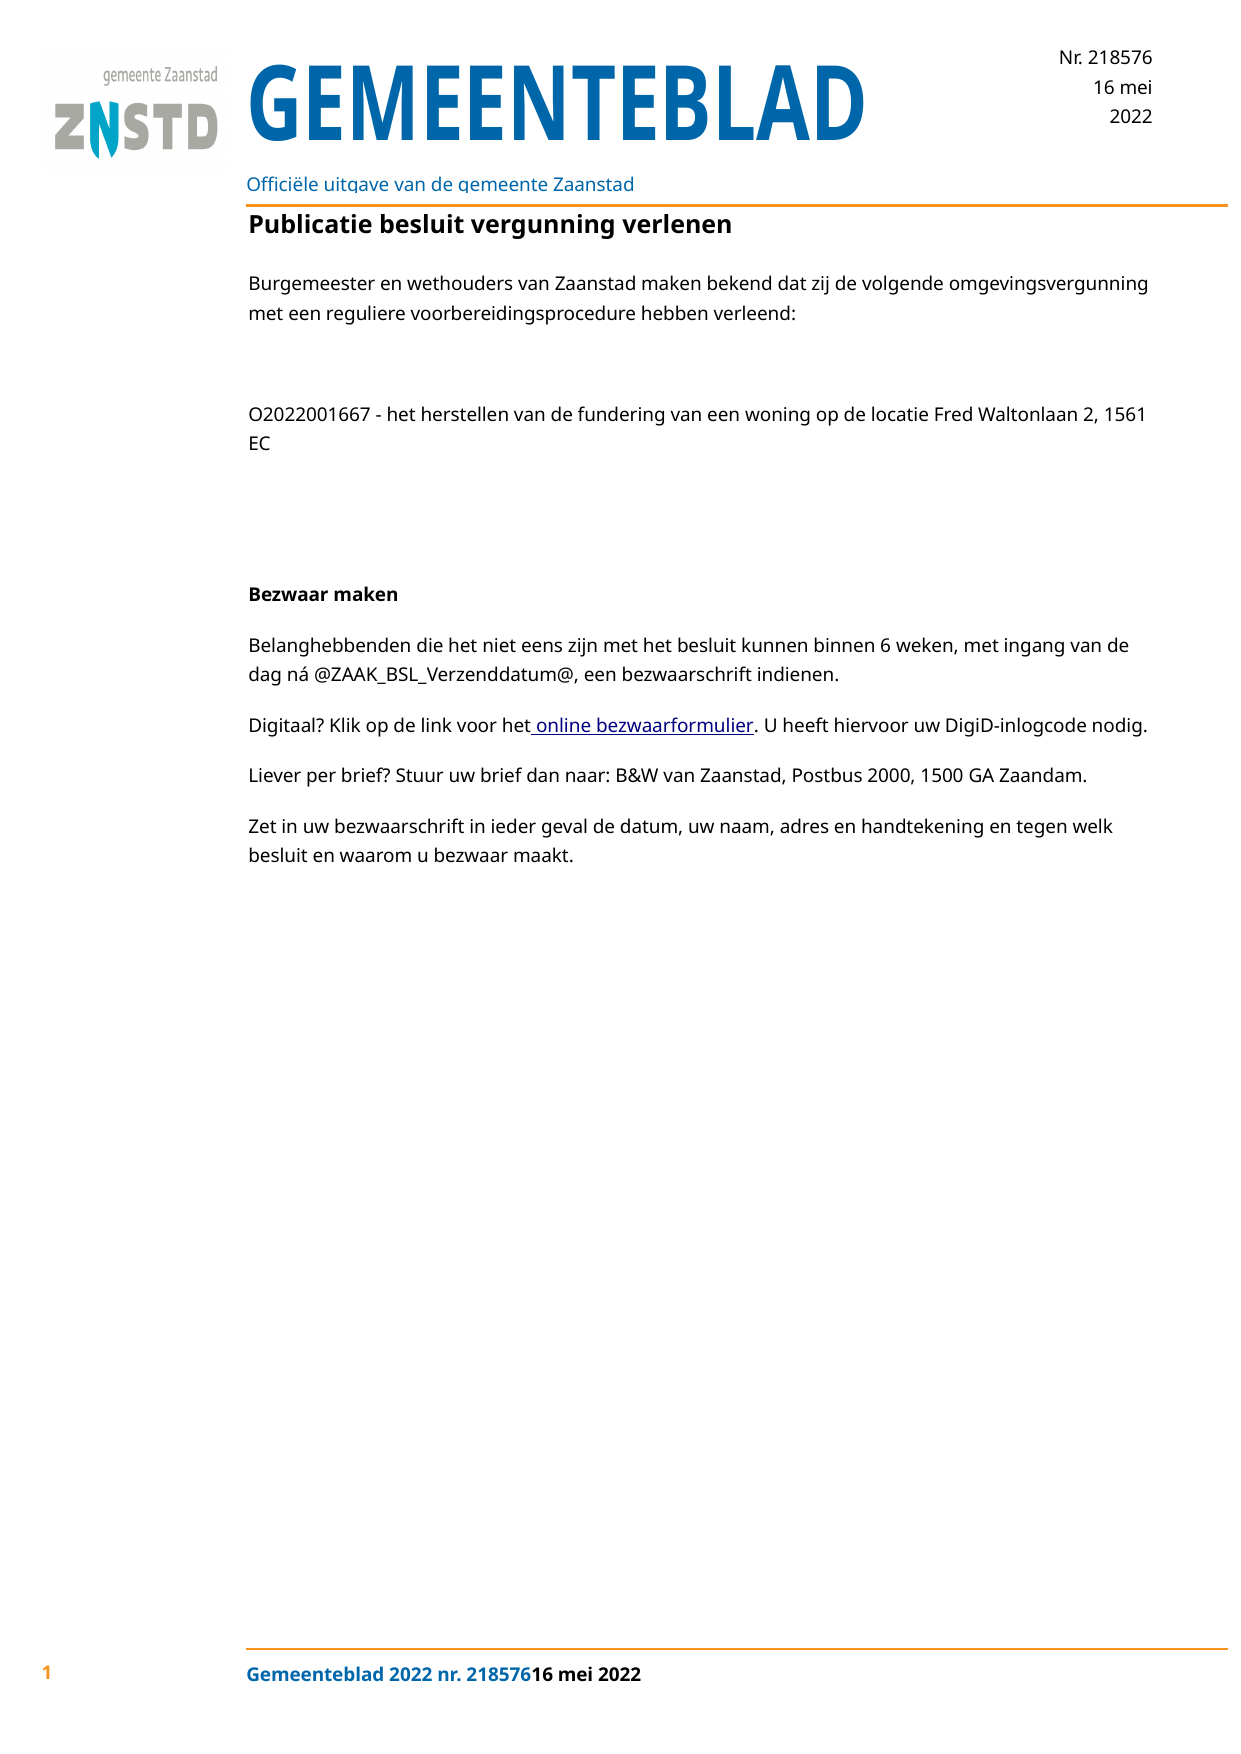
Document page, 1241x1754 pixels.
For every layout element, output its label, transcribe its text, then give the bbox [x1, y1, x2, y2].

text Publicatie besluit vergunning verlenen [248, 207, 1152, 241]
text O2022001667 - het herstellen van de fundering van een woning op de locatie Fred Waltonlaan 2, 1561 EC [248, 401, 1152, 456]
text Digitaal? Klik op de link voor het online bezwaarformulier. U heeft hiervoor uw DigiD-inlogcode nodig. [248, 712, 1152, 738]
text Liever per brief? Stuur uw brief dan naar: B&W van Zaanstad, Postbus 2000, 1500 GA Zaandam. [248, 762, 1152, 788]
text Bezwaar maken [248, 582, 1152, 607]
picture [41, 47, 231, 172]
text Belanghebbenden die het niet eens zijn met het besluit kunnen binnen 6 weken, met ingang van de dag ná @ZAAK_BSL_Verzenddatum@, een bezwaarschrift indienen. [248, 632, 1152, 687]
text Zet in uw bezwaarschrift in ieder geval de datum, uw naam, adres en handtekening en tegen welk besluit en waarom u bezwaar maakt. [248, 813, 1152, 868]
text Burgemeester en wethouders van Zaanstad maken bekend dat zij de volgende omgevingsvergunning met een reguliere voorbereidingsprocedure hebben verleend: [248, 270, 1152, 326]
